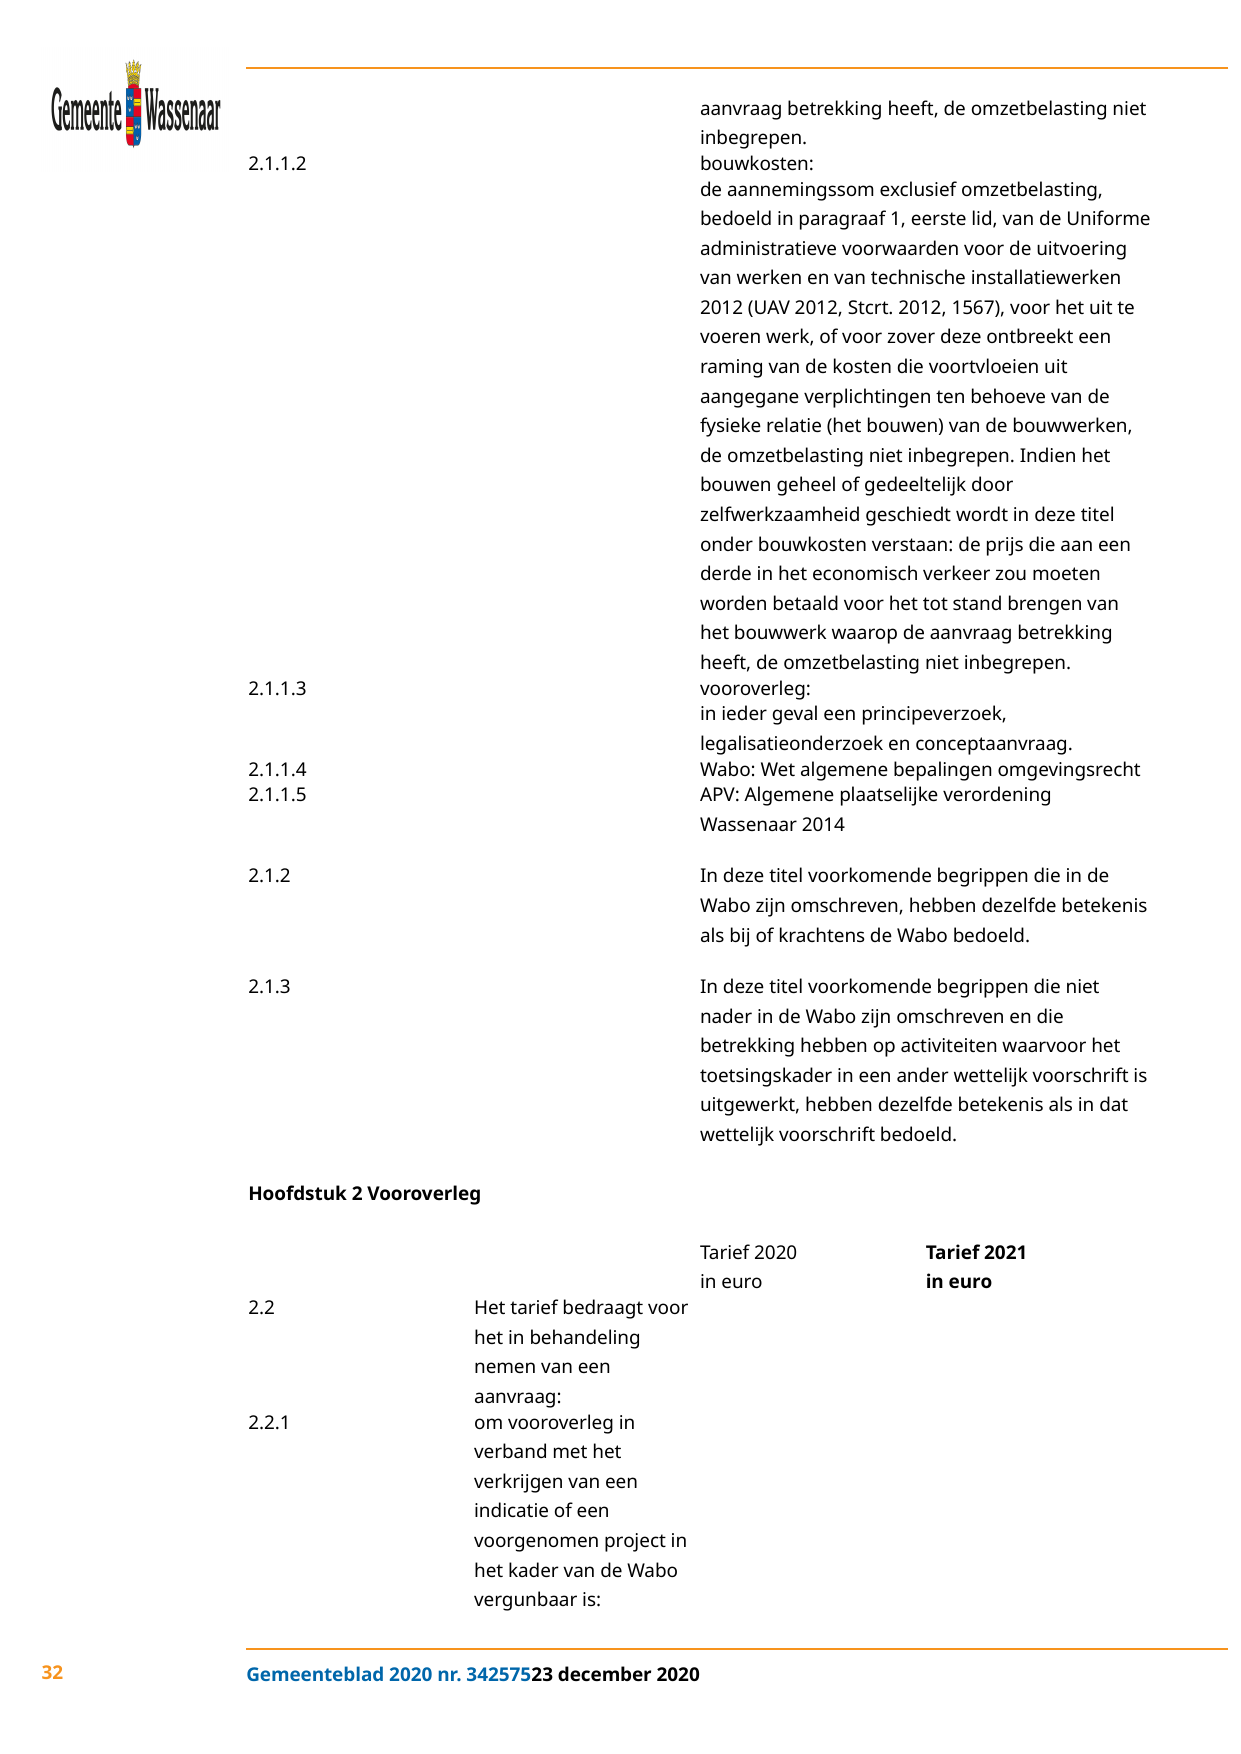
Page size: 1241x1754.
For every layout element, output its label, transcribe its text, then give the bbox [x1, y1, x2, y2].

table_cell 2.1.1.5 [248, 782, 700, 837]
table_header [474, 1239, 700, 1294]
table_cell [926, 1294, 1152, 1409]
table_header Tarief 2021 in euro [926, 1239, 1152, 1294]
table_cell [700, 1294, 926, 1409]
table_cell 2.1.1.3 [248, 675, 700, 701]
table_cell [248, 948, 700, 973]
table_cell [248, 95, 700, 150]
picture [41, 47, 231, 172]
table_cell [926, 1409, 1152, 1612]
table_cell [248, 176, 700, 675]
table_header [248, 1239, 474, 1294]
table_cell bouwkosten: [700, 150, 1152, 176]
table_cell 2.1.2 [248, 863, 700, 948]
table_cell om vooroverleg in verband met het verkrijgen van een indicatie of een voorgenomen project in het kader van de Wabo vergunbaar is: [474, 1409, 700, 1612]
table_cell 2.1.1.4 [248, 756, 700, 782]
table_cell [700, 1409, 926, 1612]
table_cell 2.2.1 [248, 1409, 474, 1612]
table_cell in ieder geval een principeverzoek, legalisatieonderzoek en conceptaanvraag. [700, 701, 1152, 756]
table_cell APV: Algemene plaatselijke verordening Wassenaar 2014 [700, 782, 1152, 837]
table_cell [248, 837, 700, 863]
table_cell In deze titel voorkomende begrippen die niet nader in de Wabo zijn omschreven en die betrekking hebben op activiteiten waarvoor het toetsingskader in een ander wettelijk voorschrift is uitgewerkt, hebben dezelfde betekenis als in dat wettelijk voorschrift bedoeld. [700, 973, 1152, 1147]
table_cell Het tarief bedraagt voor het in behandeling nemen van een aanvraag: [474, 1294, 700, 1409]
table_cell aanvraag betrekking heeft, de omzetbelasting niet inbegrepen. [700, 95, 1152, 150]
table_cell vooroverleg: [700, 675, 1152, 701]
table_cell [248, 701, 700, 756]
table_header Tarief 2020 in euro [700, 1239, 926, 1294]
table_cell In deze titel voorkomende begrippen die in de Wabo zijn omschreven, hebben dezelfde betekenis als bij of krachtens de Wabo bedoeld. [700, 863, 1152, 948]
table_cell de aannemingssom exclusief omzetbelasting, bedoeld in paragraaf 1, eerste lid, van de Uniforme administratieve voorwaarden voor de uitvoering van werken en van technische installatiewerken 2012 (UAV 2012, Stcrt. 2012, 1567), voor het uit te voeren werk, of voor zover deze ontbreekt een raming van de kosten die voortvloeien uit aangegane verplichtingen ten behoeve van de fysieke relatie (het bouwen) van de bouwwerken, de omzetbelasting niet inbegrepen. Indien het bouwen geheel of gedeeltelijk door zelfwerkzaamheid geschiedt wordt in deze titel onder bouwkosten verstaan: de prijs die aan een derde in het economisch verkeer zou moeten worden betaald voor het tot stand brengen van het bouwwerk waarop de aanvraag betrekking heeft, de omzetbelasting niet inbegrepen. [700, 176, 1152, 675]
text Hoofdstuk 2 Vooroverleg [248, 1180, 1152, 1206]
table_cell Wabo: Wet algemene bepalingen omgevingsrecht [700, 756, 1152, 782]
table_cell [700, 948, 1152, 973]
table_cell 2.1.3 [248, 973, 700, 1147]
table_cell 2.1.1.2 [248, 150, 700, 176]
table_cell [700, 837, 1152, 863]
table_cell 2.2 [248, 1294, 474, 1409]
